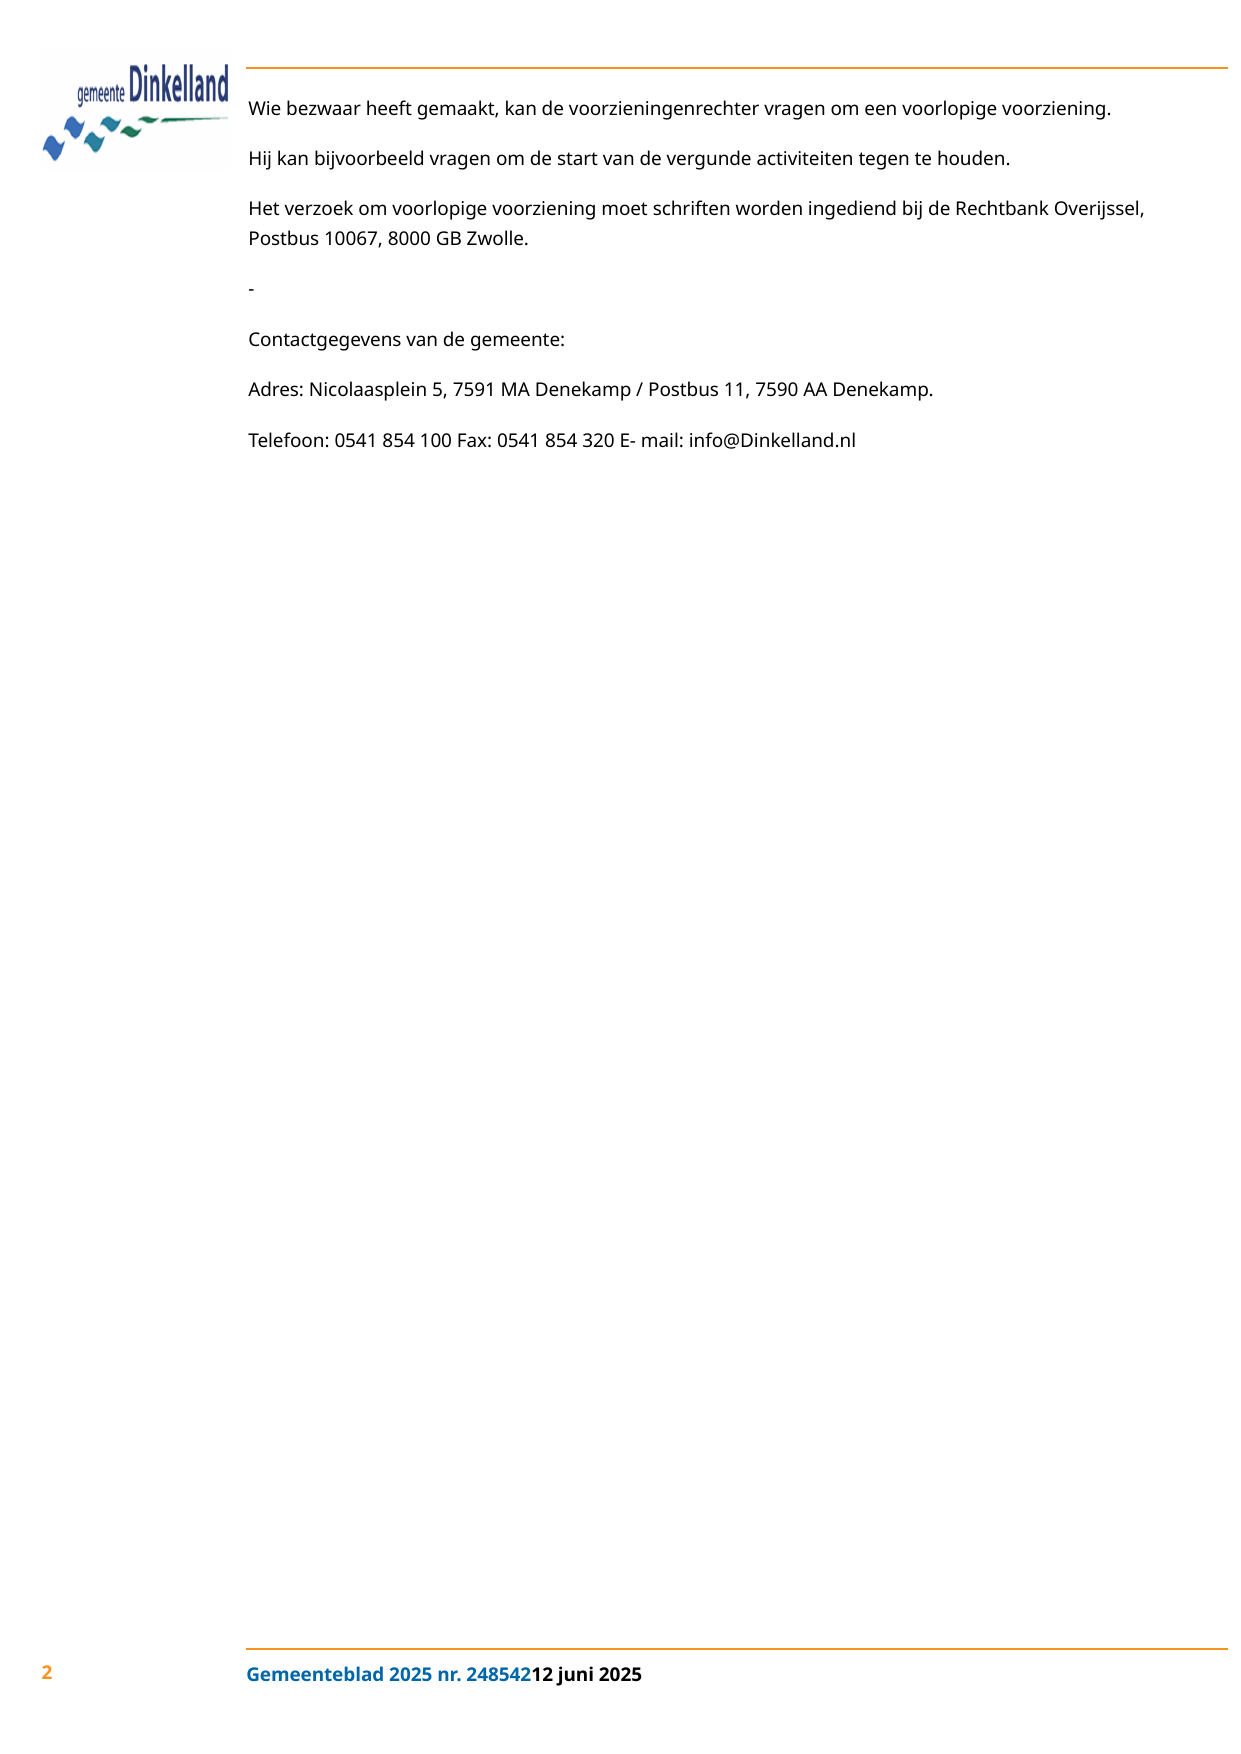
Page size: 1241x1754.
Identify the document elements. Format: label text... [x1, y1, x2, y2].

text - [248, 276, 1152, 301]
text Hij kan bijvoorbeeld vragen om de start van de vergunde activiteiten tegen te houden. [248, 145, 1152, 171]
text Telefoon: 0541 854 100 Fax: 0541 854 320 E- mail: info@Dinkelland.nl [248, 427, 1152, 453]
text Contactgegevens van de gemeente: [248, 326, 1152, 352]
text Het verzoek om voorlopige voorziening moet schriften worden ingediend bij de Rechtbank Overijssel, Postbus 10067, 8000 GB Zwolle. [248, 196, 1152, 251]
text Adres: Nicolaasplein 5, 7591 MA Denekamp / Postbus 11, 7590 AA Denekamp. [248, 376, 1152, 402]
text Wie bezwaar heeft gemaakt, kan de voorzieningenrechter vragen om een voorlopige voorziening. [248, 95, 1152, 121]
picture [41, 47, 231, 172]
